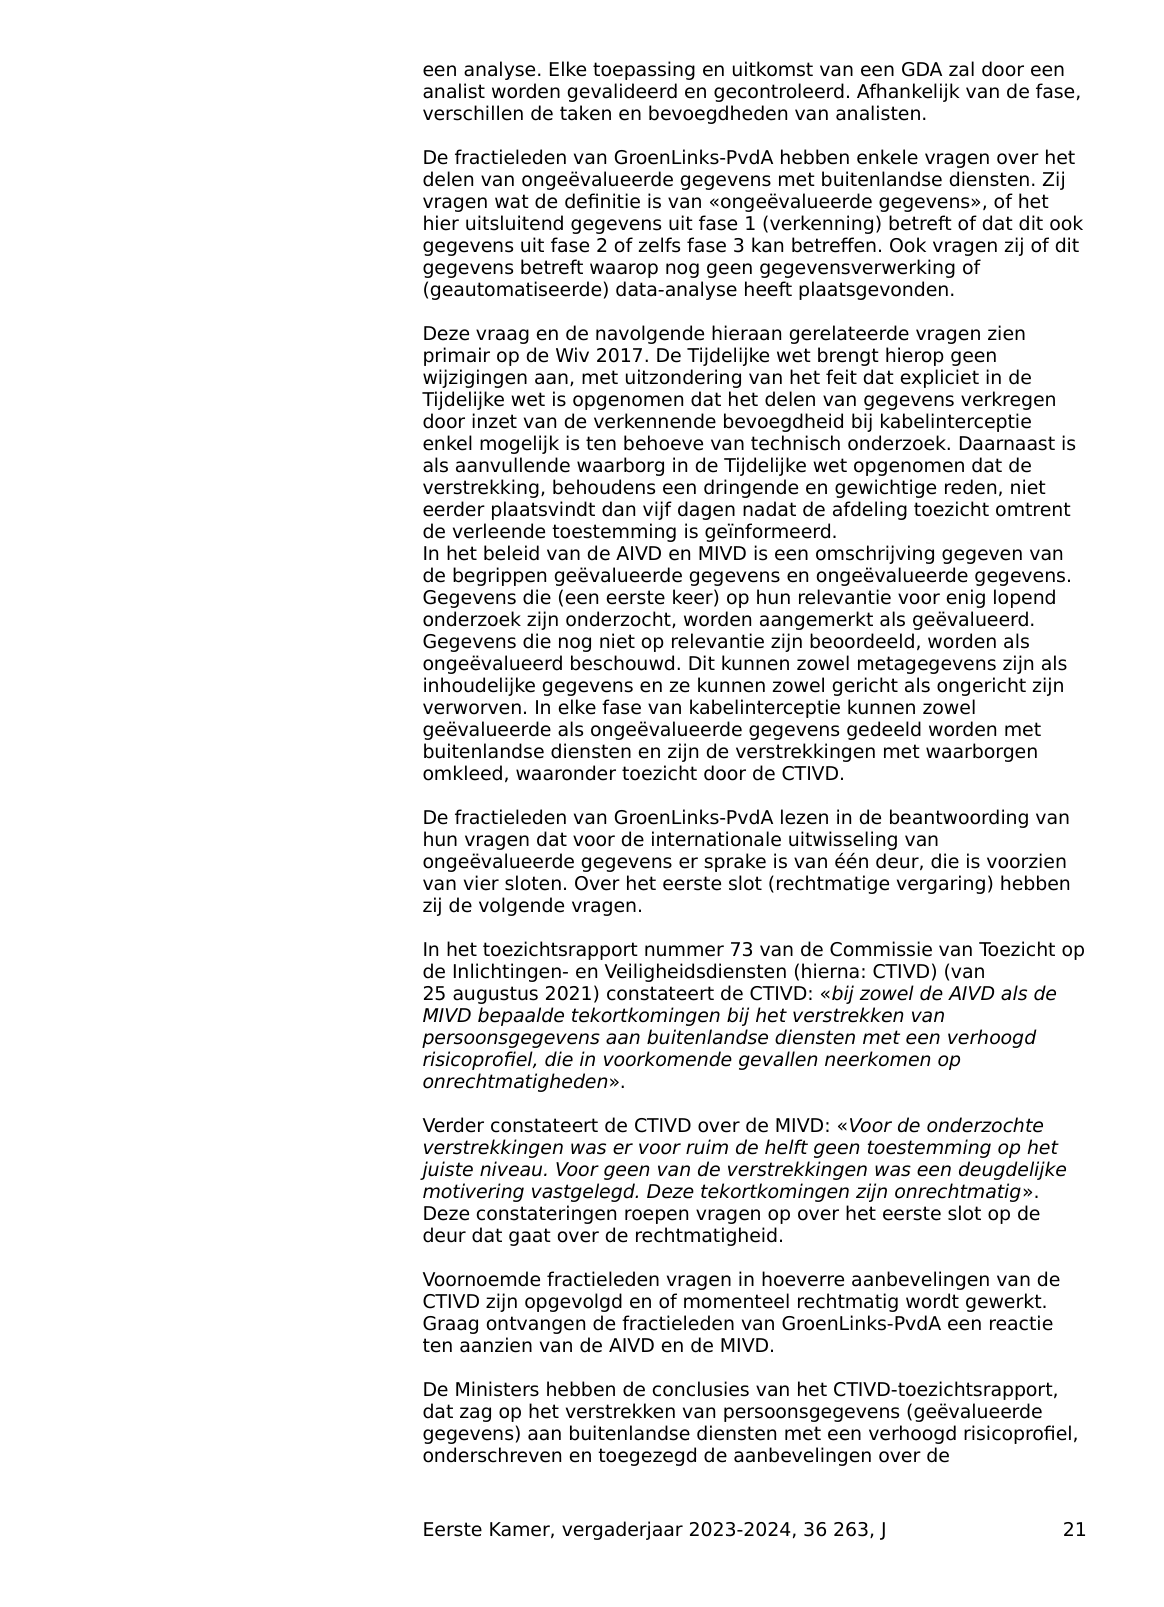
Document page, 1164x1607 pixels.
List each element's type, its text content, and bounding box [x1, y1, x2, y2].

text De Ministers hebben de conclusies van het CTIVD-toezichtsrapport, dat zag op het verstrekken van persoonsgegevens (geëvalueerde gegevens) aan buitenlandse diensten met een verhoogd risicoprofiel, onderschreven en toegezegd de aanbevelingen over de [422, 1379, 1087, 1467]
text In het toezichtsrapport nummer 73 van de Commissie van Toezicht op de Inlichtingen- en Veiligheidsdiensten (hierna: CTIVD) (van 25 augustus 2021) constateert de CTIVD: «bij zowel de AIVD als de MIVD bepaalde tekortkomingen bij het verstrekken van persoonsgegevens aan buitenlandse diensten met een verhoogd risicoprofiel, die in voorkomende gevallen neerkomen op onrechtmatigheden». [422, 939, 1087, 1093]
text Deze vraag en de navolgende hieraan gerelateerde vragen zien primair op de Wiv 2017. De Tijdelijke wet brengt hierop geen wijzigingen aan, met uitzondering van het feit dat expliciet in de Tijdelijke wet is opgenomen dat het delen van gegevens verkregen door inzet van de verkennende bevoegdheid bij kabelinterceptie enkel mogelijk is ten behoeve van technisch onderzoek. Daarnaast is als aanvullende waarborg in de Tijdelijke wet opgenomen dat de verstrekking, behoudens een dringende en gewichtige reden, niet eerder plaatsvindt dan vijf dagen nadat de afdeling toezicht omtrent de verleende toestemming is geïnformeerd. [422, 323, 1087, 543]
text De fractieleden van GroenLinks-PvdA lezen in de beantwoording van hun vragen dat voor de internationale uitwisseling van ongeëvalueerde gegevens er sprake is van één deur, die is voorzien van vier sloten. Over het eerste slot (rechtmatige vergaring) hebben zij de volgende vragen. [422, 807, 1087, 917]
text Voornoemde fractieleden vragen in hoeverre aanbevelingen van de CTIVD zijn opgevolgd en of momenteel rechtmatig wordt gewerkt. Graag ontvangen de fractieleden van GroenLinks-PvdA een reactie ten aanzien van de AIVD en de MIVD. [422, 1269, 1087, 1357]
text In het beleid van de AIVD en MIVD is een omschrijving gegeven van de begrippen geëvalueerde gegevens en ongeëvalueerde gegevens. Gegevens die (een eerste keer) op hun relevantie voor enig lopend onderzoek zijn onderzocht, worden aangemerkt als geëvalueerd. Gegevens die nog niet op relevantie zijn beoordeeld, worden als ongeëvalueerd beschouwd. Dit kunnen zowel metagegevens zijn als inhoudelijke gegevens en ze kunnen zowel gericht als ongericht zijn verworven. In elke fase van kabelinterceptie kunnen zowel geëvalueerde als ongeëvalueerde gegevens gedeeld worden met buitenlandse diensten en zijn de verstrekkingen met waarborgen omkleed, waaronder toezicht door de CTIVD. [422, 543, 1087, 785]
text een analyse. Elke toepassing en uitkomst van een GDA zal door een analist worden gevalideerd en gecontroleerd. Afhankelijk van de fase, verschillen de taken en bevoegdheden van analisten. [422, 59, 1087, 125]
text De fractieleden van GroenLinks-PvdA hebben enkele vragen over het delen van ongeëvalueerde gegevens met buitenlandse diensten. Zij vragen wat de definitie is van «ongeëvalueerde gegevens», of het hier uitsluitend gegevens uit fase 1 (verkenning) betreft of dat dit ook gegevens uit fase 2 of zelfs fase 3 kan betreffen. Ook vragen zij of dit gegevens betreft waarop nog geen gegevensverwerking of (geautomatiseerde) data-analyse heeft plaatsgevonden. [422, 147, 1087, 301]
text Verder constateert de CTIVD over de MIVD: «Voor de onderzochte verstrekkingen was er voor ruim de helft geen toestemming op het juiste niveau. Voor geen van de verstrekkingen was een deugdelijke motivering vastgelegd. Deze tekortkomingen zijn onrechtmatig». Deze constateringen roepen vragen op over het eerste slot op de deur dat gaat over de rechtmatigheid. [422, 1115, 1087, 1247]
